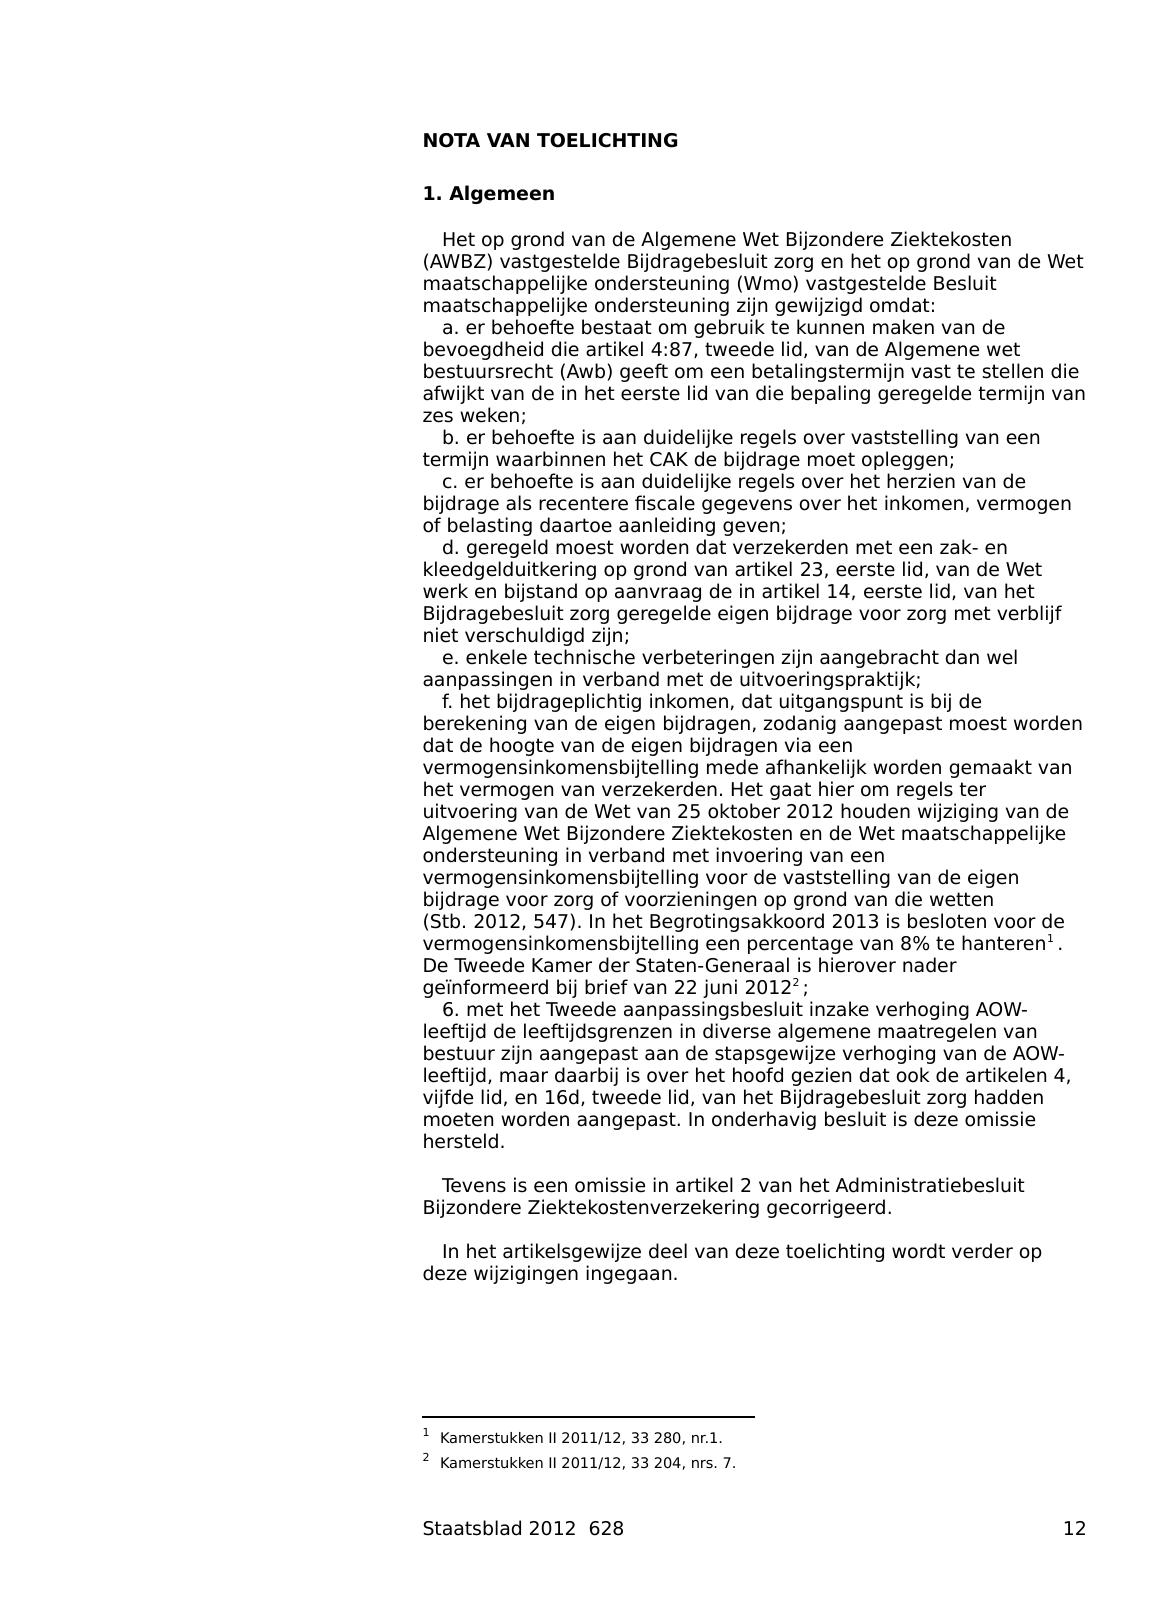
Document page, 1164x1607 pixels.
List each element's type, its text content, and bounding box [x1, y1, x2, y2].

text In het artikelsgewijze deel van deze toelichting wordt verder op deze wijzigingen ingegaan. [422, 1241, 1087, 1285]
text c. er behoefte is aan duidelijke regels over het herzien van de bijdrage als recentere fiscale gegevens over het inkomen, vermogen of belasting daartoe aanleiding geven; [422, 471, 1087, 537]
text Tevens is een omissie in artikel 2 van het Administratiebesluit Bijzondere Ziektekostenverzekering gecorrigeerd. [422, 1175, 1087, 1219]
subtitle NOTA VAN TOELICHTING [422, 130, 1087, 152]
text Het op grond van de Algemene Wet Bijzondere Ziektekosten (AWBZ) vastgestelde Bijdragebesluit zorg en het op grond van de Wet maatschappelijke ondersteuning (Wmo) vastgestelde Besluit maatschappelijke ondersteuning zijn gewijzigd omdat: [422, 229, 1087, 317]
text Kamerstukken II 2011/12, 33 204, nrs. 7. [422, 1451, 1087, 1473]
text Kamerstukken II 2011/12, 33 280, nr.1. [422, 1426, 1087, 1448]
text 6. met het Tweede aanpassingsbesluit inzake verhoging AOW-leeftijd de leeftijdsgrenzen in diverse algemene maatregelen van bestuur zijn aangepast aan de stapsgewijze verhoging van de AOW-leeftijd, maar daarbij is over het hoofd gezien dat ook de artikelen 4, vijfde lid, en 16d, tweede lid, van het Bijdragebesluit zorg hadden moeten worden aangepast. In onderhavig besluit is deze omissie hersteld. [422, 999, 1087, 1152]
subtitle 1. Algemeen [422, 182, 1087, 204]
text e. enkele technische verbeteringen zijn aangebracht dan wel aanpassingen in verband met de uitvoeringspraktijk; [422, 647, 1087, 691]
text a. er behoefte bestaat om gebruik te kunnen maken van de bevoegdheid die artikel 4:87, tweede lid, van de Algemene wet bestuursrecht (Awb) geeft om een betalingstermijn vast te stellen die afwijkt van de in het eerste lid van die bepaling geregelde termijn van zes weken; [422, 317, 1087, 427]
text d. geregeld moest worden dat verzekerden met een zak- en kleedgelduitkering op grond van artikel 23, eerste lid, van de Wet werk en bijstand op aanvraag de in artikel 14, eerste lid, van het Bijdragebesluit zorg geregelde eigen bijdrage voor zorg met verblijf niet verschuldigd zijn; [422, 537, 1087, 647]
text b. er behoefte is aan duidelijke regels over vaststelling van een termijn waarbinnen het CAK de bijdrage moet opleggen; [422, 427, 1087, 471]
text f. het bijdrageplichtig inkomen, dat uitgangspunt is bij de berekening van de eigen bijdragen, zodanig aangepast moest worden dat de hoogte van de eigen bijdragen via een vermogensinkomensbijtelling mede afhankelijk worden gemaakt van het vermogen van verzekerden. Het gaat hier om regels ter uitvoering van de Wet van 25 oktober 2012 houden wijziging van de Algemene Wet Bijzondere Ziektekosten en de Wet maatschappelijke ondersteuning in verband met invoering van een vermogensinkomensbijtelling voor de vaststelling van de eigen bijdrage voor zorg of voorzieningen op grond van die wetten (Stb. 2012, 547). In het Begrotingsakkoord 2013 is besloten voor de vermogensinkomensbijtelling een percentage van 8% te hanteren. De Tweede Kamer der Staten-Generaal is hierover nader geïnformeerd bij brief van 22 juni 2012; [422, 691, 1087, 999]
